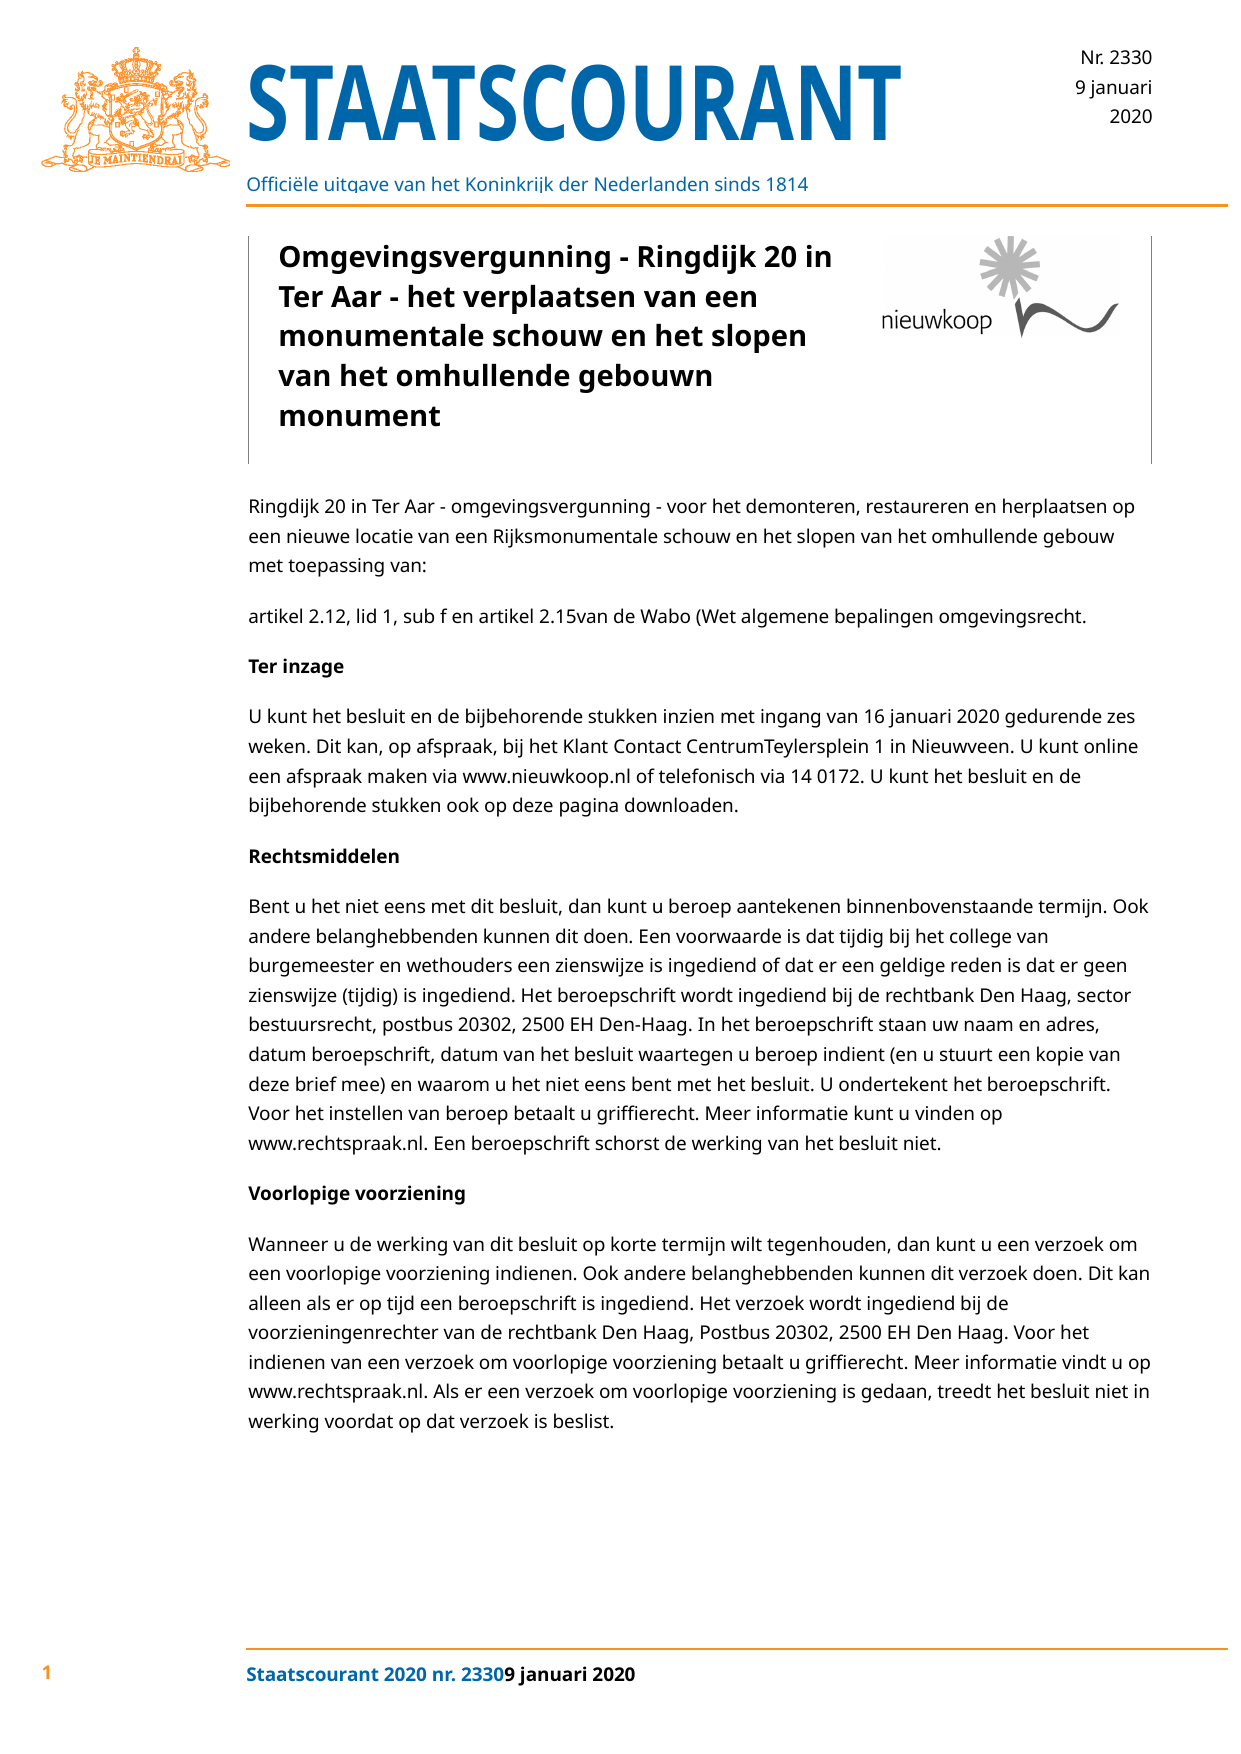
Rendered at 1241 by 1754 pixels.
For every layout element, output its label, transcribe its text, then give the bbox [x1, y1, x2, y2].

picture [41, 47, 231, 172]
text Ringdijk 20 in Ter Aar - omgevingsvergunning - voor het demonteren, restaureren en herplaatsen op een nieuwe locatie van een Rijksmonumentale schouw en het slopen van het omhullende gebouw met toepassing van: [248, 493, 1152, 578]
picture [882, 236, 1119, 338]
text Rechtsmiddelen [248, 843, 1152, 869]
text U kunt het besluit en de bijbehorende stukken inzien met ingang van 16 januari 2020 gedurende zes weken. Dit kan, op afspraak, bij het Klant Contact CentrumTeylersplein 1 in Nieuwveen. U kunt online een afspraak maken via www.nieuwkoop.nl of telefonisch via 14 0172. U kunt het besluit en de bijbehorende stukken ook op deze pagina downloaden. [248, 704, 1152, 818]
text artikel 2.12, lid 1, sub f en artikel 2.15van de Wabo (Wet algemene bepalingen omgevingsrecht. [248, 603, 1152, 629]
table_header [850, 236, 1151, 464]
text Wanneer u de werking van dit besluit op korte termijn wilt tegenhouden, dan kunt u een verzoek om een voorlopige voorziening indienen. Ook andere belanghebbenden kunnen dit verzoek doen. Dit kan alleen als er op tijd een beroepschrift is ingediend. Het verzoek wordt ingediend bij de voorzieningenrechter van de rechtbank Den Haag, Postbus 20302, 2500 EH Den Haag. Voor het indienen van een verzoek om voorlopige voorziening betaalt u griffierecht. Meer informatie vindt u op www.rechtspraak.nl. Als er een verzoek om voorlopige voorziening is gedaan, treedt het besluit niet in werking voordat op dat verzoek is beslist. [248, 1231, 1152, 1434]
text Ter inzage [248, 653, 1152, 679]
text Voorlopige voorziening [248, 1180, 1152, 1206]
table_header Omgevingsvergunning - Ringdijk 20 in Ter Aar - het verplaatsen van een monumentale schouw en het slopen van het omhullende gebouwn monument [249, 236, 850, 464]
text Bent u het niet eens met dit besluit, dan kunt u beroep aantekenen binnenbovenstaande termijn. Ook andere belanghebbenden kunnen dit doen. Een voorwaarde is dat tijdig bij het college van burgemeester en wethouders een zienswijze is ingediend of dat er een geldige reden is dat er geen zienswijze (tijdig) is ingediend. Het beroepschrift wordt ingediend bij de rechtbank Den Haag, sector bestuursrecht, postbus 20302, 2500 EH Den-Haag. In het beroepschrift staan uw naam en adres, datum beroepschrift, datum van het besluit waartegen u beroep indient (en u stuurt een kopie van deze brief mee) en waarom u het niet eens bent met het besluit. U ondertekent het beroepschrift. Voor het instellen van beroep betaalt u griffierecht. Meer informatie kunt u vinden op www.rechtspraak.nl. Een beroepschrift schorst de werking van het besluit niet. [248, 893, 1152, 1156]
